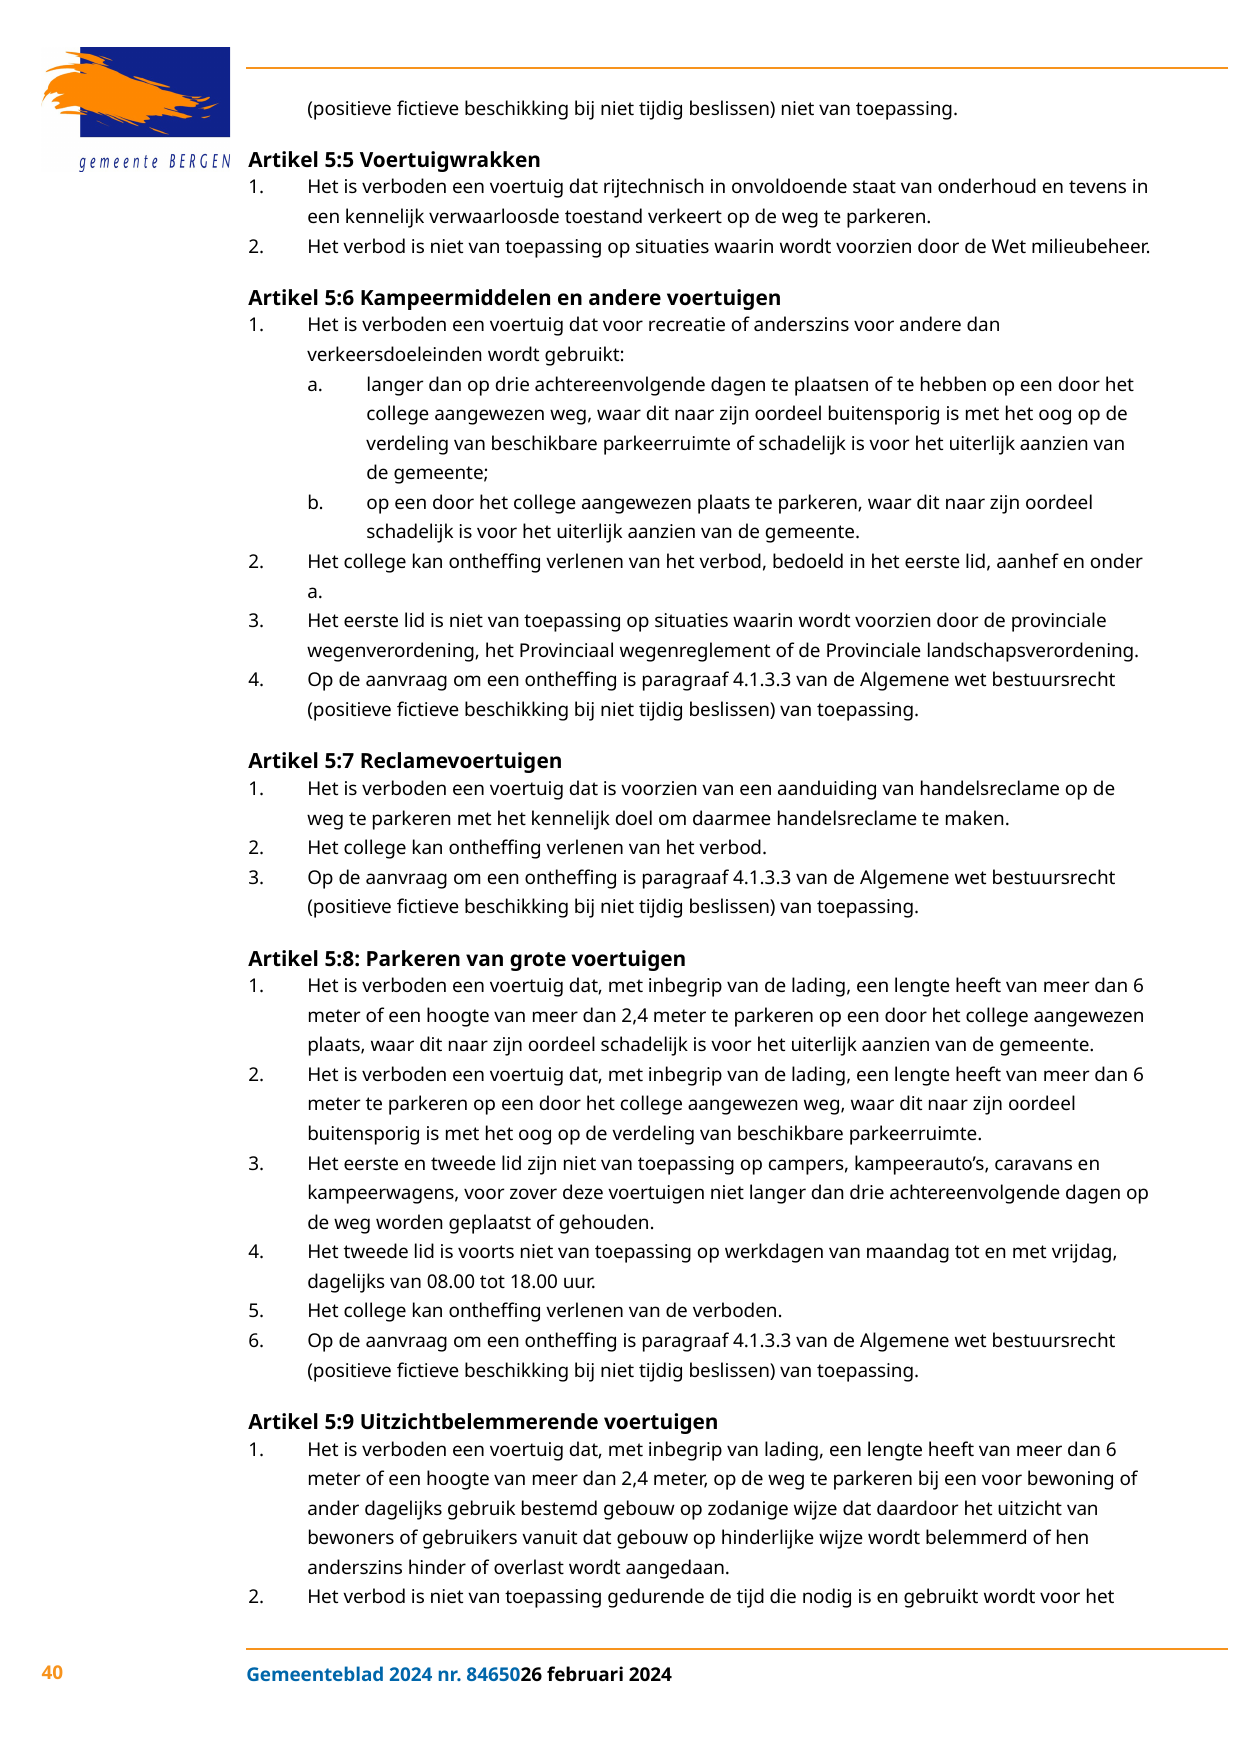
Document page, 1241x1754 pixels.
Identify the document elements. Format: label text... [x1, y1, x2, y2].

list Het eerste en tweede lid zijn niet van toepassing op campers, kampeerauto’s, caravans en kampeerwagens, voor zover deze voertuigen niet langer dan drie achtereenvolgende dagen op de weg worden geplaatst of gehouden. [248, 1150, 1152, 1235]
list Het college kan ontheffing verlenen van de verboden. [248, 1298, 1152, 1323]
text Artikel 5:8: Parkeren van grote voertuigen [248, 944, 1152, 972]
list Het is verboden een voertuig dat, met inbegrip van de lading, een lengte heeft van meer dan 6 meter of een hoogte van meer dan 2,4 meter te parkeren op een door het college aangewezen plaats, waar dit naar zijn oordeel schadelijk is voor het uiterlijk aanzien van de gemeente. [248, 972, 1152, 1057]
list Het is verboden een voertuig dat, met inbegrip van lading, een lengte heeft van meer dan 6 meter of een hoogte van meer dan 2,4 meter, op de weg te parkeren bij een voor bewoning of ander dagelijks gebruik bestemd gebouw op zodanige wijze dat daardoor het uitzicht van bewoners of gebruikers vanuit dat gebouw op hinderlijke wijze wordt belemmerd of hen anderszins hinder of overlast wordt aangedaan. [248, 1436, 1152, 1580]
list Op de aanvraag om een ontheffing is paragraaf 4.1.3.3 van de Algemene wet bestuursrecht (positieve fictieve beschikking bij niet tijdig beslissen) van toepassing. [248, 864, 1152, 919]
list Op de aanvraag om een ontheffing is paragraaf 4.1.3.3 van de Algemene wet bestuursrecht (positieve fictieve beschikking bij niet tijdig beslissen) van toepassing. [248, 667, 1152, 722]
list Het verbod is niet van toepassing gedurende de tijd die nodig is en gebruikt wordt voor het [248, 1584, 1152, 1609]
text Artikel 5:5 Voertuigwrakken [248, 145, 1152, 174]
list langer dan op drie achtereenvolgende dagen te plaatsen of te hebben op een door het college aangewezen weg, waar dit naar zijn oordeel buitensporig is met het oog op de verdeling van beschikbare parkeerruimte of schadelijk is voor het uiterlijk aanzien van de gemeente; [307, 371, 1152, 485]
list Het eerste lid is niet van toepassing op situaties waarin wordt voorzien door de provinciale wegenverordening, het Provinciaal wegenreglement of de Provinciale landschapsverordening. [248, 607, 1152, 663]
text Artikel 5:7 Reclamevoertuigen [248, 747, 1152, 775]
list Het college kan ontheffing verlenen van het verbod, bedoeld in het eerste lid, aanhef en onder a. [248, 548, 1152, 604]
list Op de aanvraag om een ontheffing is paragraaf 4.1.3.3 van de Algemene wet bestuursrecht (positieve fictieve beschikking bij niet tijdig beslissen) van toepassing. [248, 1327, 1152, 1383]
list Het verbod is niet van toepassing op situaties waarin wordt voorzien door de Wet milieubeheer. [248, 233, 1152, 258]
list Het is verboden een voertuig dat rijtechnisch in onvoldoende staat van onderhoud en tevens in een kennelijk verwaarloosde toestand verkeert op de weg te parkeren. [248, 174, 1152, 229]
list op een door het college aangewezen plaats te parkeren, waar dit naar zijn oordeel schadelijk is voor het uiterlijk aanzien van de gemeente. [307, 489, 1152, 544]
list (positieve fictieve beschikking bij niet tijdig beslissen) niet van toepassing. [248, 95, 1152, 121]
text Artikel 5:9 Uitzichtbelemmerende voertuigen [248, 1407, 1152, 1436]
list Het tweede lid is voorts niet van toepassing op werkdagen van maandag tot en met vrijdag, dagelijks van 08.00 tot 18.00 uur. [248, 1238, 1152, 1294]
text Artikel 5:6 Kampeermiddelen en andere voertuigen [248, 283, 1152, 312]
list Het is verboden een voertuig dat is voorzien van een aanduiding van handelsreclame op de weg te parkeren met het kennelijk doel om daarmee handelsreclame te maken. [248, 775, 1152, 830]
list Het is verboden een voertuig dat voor recreatie of anderszins voor andere dan verkeersdoeleinden wordt gebruikt: [248, 312, 1152, 367]
picture [41, 47, 231, 172]
list Het is verboden een voertuig dat, met inbegrip van de lading, een lengte heeft van meer dan 6 meter te parkeren op een door het college aangewezen weg, waar dit naar zijn oordeel buitensporig is met het oog op de verdeling van beschikbare parkeerruimte. [248, 1061, 1152, 1146]
list Het college kan ontheffing verlenen van het verbod. [248, 834, 1152, 860]
